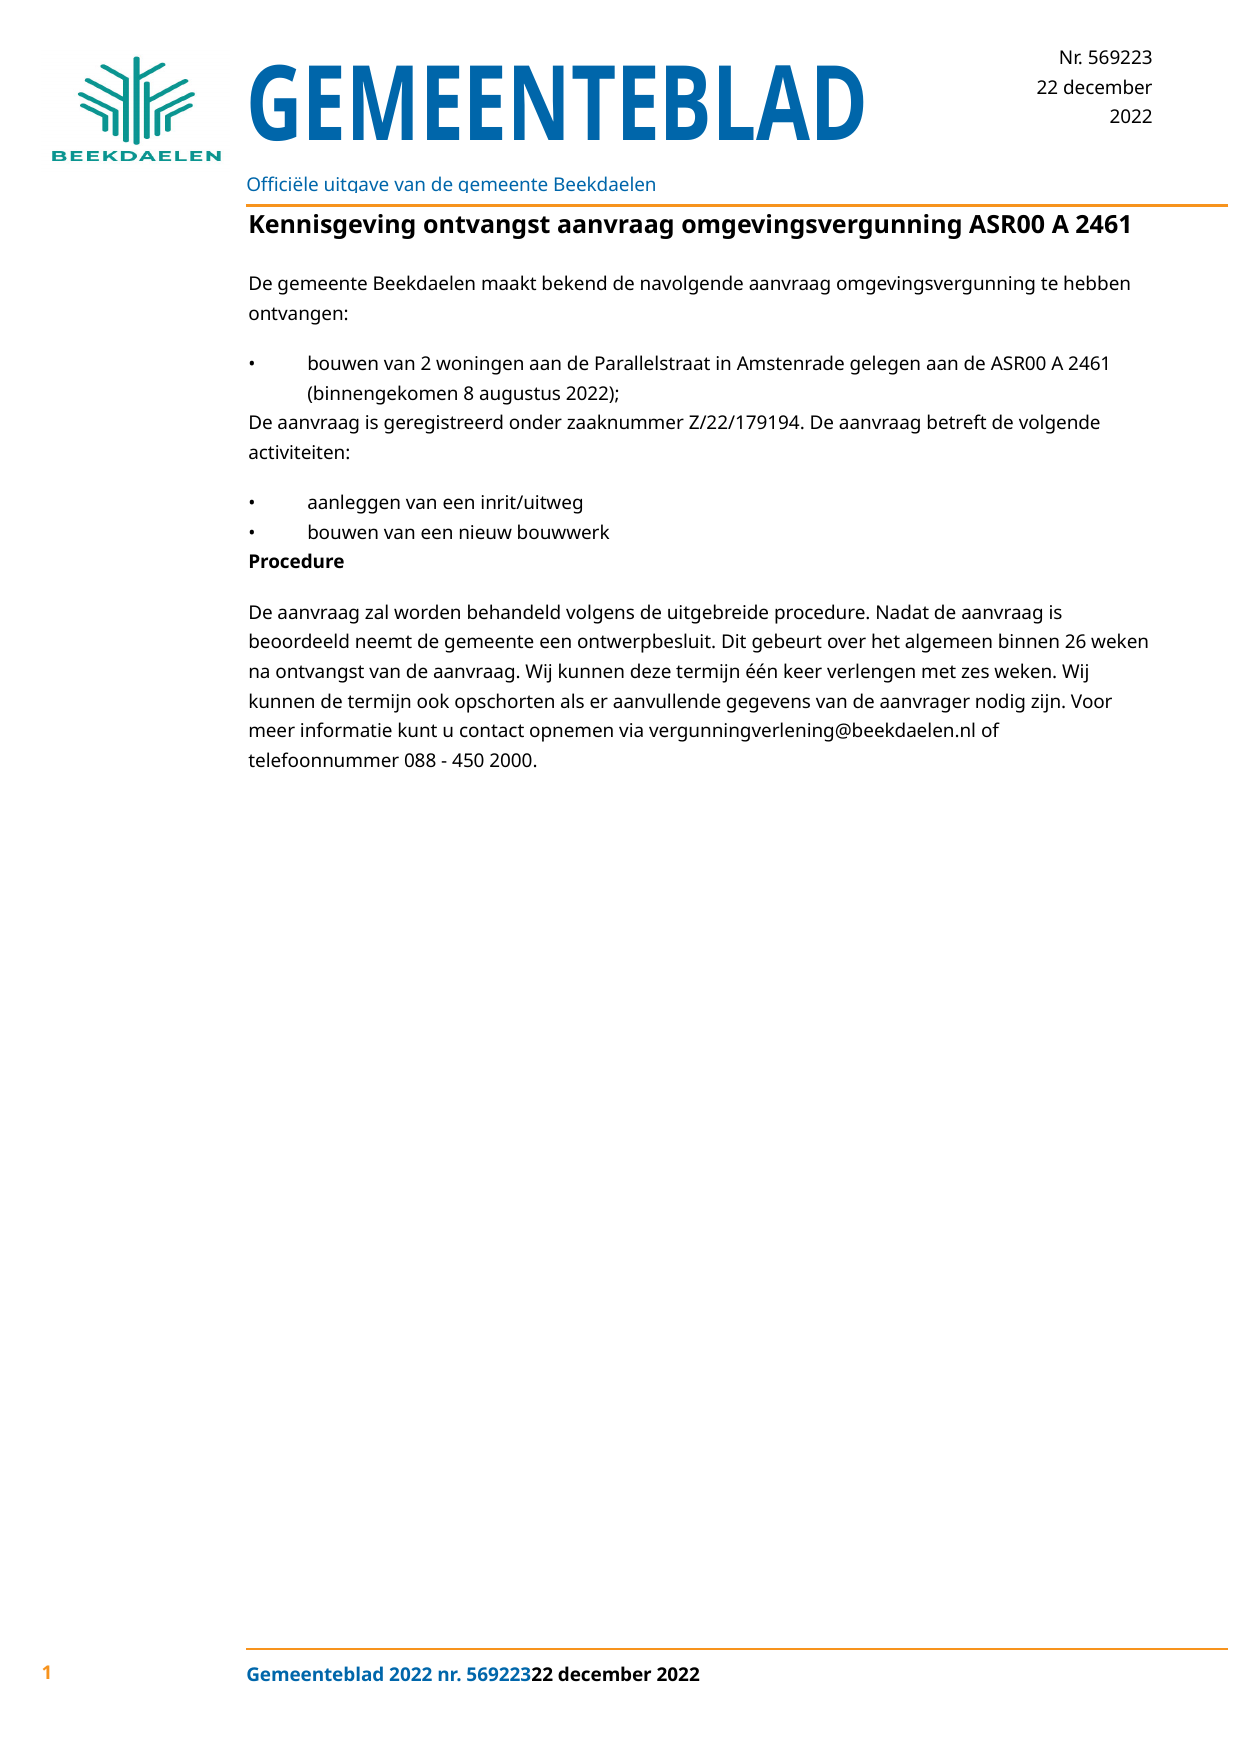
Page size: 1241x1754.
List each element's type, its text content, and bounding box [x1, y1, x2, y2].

text De aanvraag zal worden behandeld volgens de uitgebreide procedure. Nadat de aanvraag is beoordeeld neemt de gemeente een ontwerpbesluit. Dit gebeurt over het algemeen binnen 26 weken na ontvangst van de aanvraag. Wij kunnen deze termijn één keer verlengen met zes weken. Wij kunnen de termijn ook opschorten als er aanvullende gegevens van de aanvrager nodig zijn. Voor meer informatie kunt u contact opnemen via vergunningverlening@beekdaelen.nl of telefoonnummer 088 - 450 2000. [248, 599, 1152, 773]
text De gemeente Beekdaelen maakt bekend de navolgende aanvraag omgevingsvergunning te hebben ontvangen: [248, 270, 1152, 326]
text De aanvraag is geregistreerd onder zaaknummer Z/22/179194. De aanvraag betreft de volgende activiteiten: [248, 409, 1152, 465]
list bouwen van een nieuw bouwwerk [248, 519, 1152, 545]
list bouwen van 2 woningen aan de Parallelstraat in Amstenrade gelegen aan de ASR00 A 2461 (binnengekomen 8 augustus 2022); [248, 350, 1152, 406]
text Procedure [248, 549, 1152, 574]
list aanleggen van een inrit/uitweg [248, 489, 1152, 515]
text Kennisgeving ontvangst aanvraag omgevingsvergunning ASR00 A 2461 [248, 207, 1152, 241]
picture [41, 47, 231, 172]
